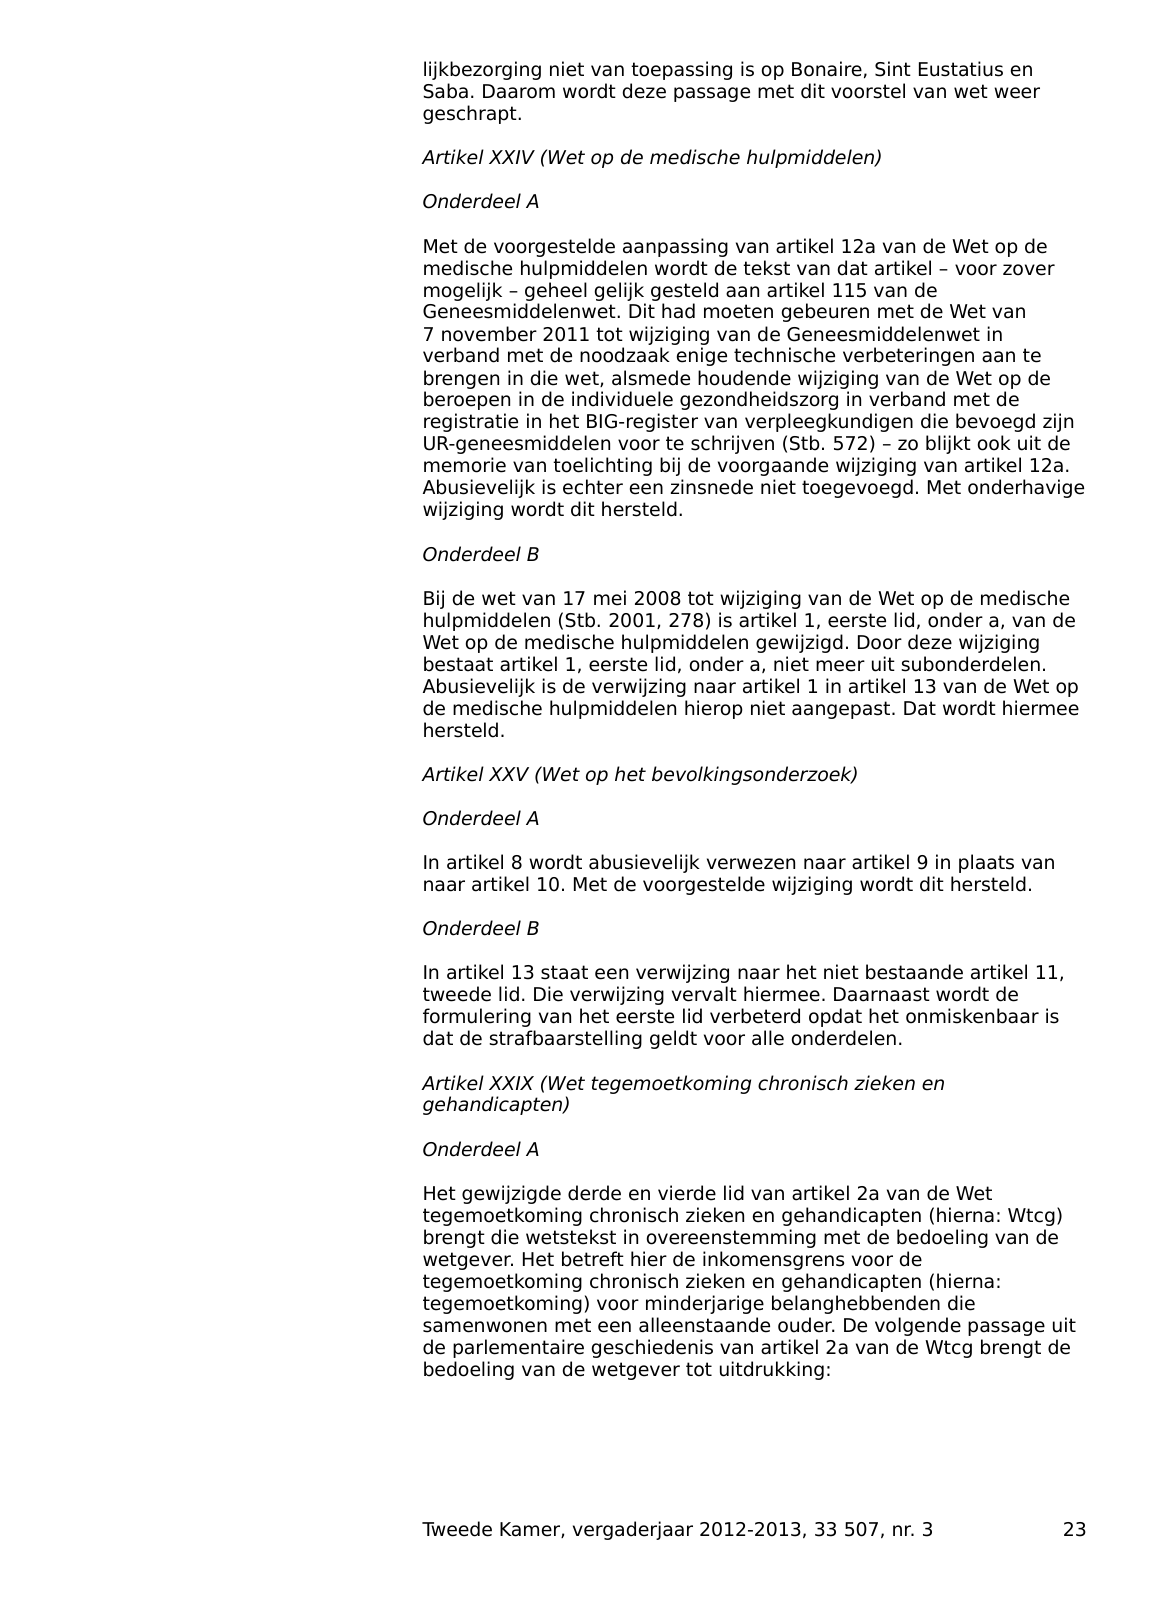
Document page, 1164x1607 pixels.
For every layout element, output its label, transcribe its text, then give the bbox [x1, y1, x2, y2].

subtitle Onderdeel B [422, 543, 1087, 565]
text lijkbezorging niet van toepassing is op Bonaire, Sint Eustatius en Saba. Daarom wordt deze passage met dit voorstel van wet weer geschrapt. [422, 59, 1087, 125]
text Het gewijzigde derde en vierde lid van artikel 2a van de Wet tegemoetkoming chronisch zieken en gehandicapten (hierna: Wtcg) brengt die wetstekst in overeenstemming met de bedoeling van de wetgever. Het betreft hier de inkomensgrens voor de tegemoetkoming chronisch zieken en gehandicapten (hierna: tegemoetkoming) voor minderjarige belanghebbenden die samenwonen met een alleenstaande ouder. De volgende passage uit de parlementaire geschiedenis van artikel 2a van de Wtcg brengt de bedoeling van de wetgever tot uitdrukking: [422, 1183, 1087, 1381]
subtitle Artikel XXIV (Wet op de medische hulpmiddelen) [422, 147, 1087, 169]
subtitle Onderdeel A [422, 191, 1087, 213]
subtitle Artikel XXIX (Wet tegemoetkoming chronisch zieken en gehandicapten) [422, 1072, 1087, 1116]
text In artikel 13 staat een verwijzing naar het niet bestaande artikel 11, tweede lid. Die verwijzing vervalt hiermee. Daarnaast wordt de formulering van het eerste lid verbeterd opdat het onmiskenbaar is dat de strafbaarstelling geldt voor alle onderdelen. [422, 962, 1087, 1050]
subtitle Onderdeel B [422, 918, 1087, 940]
subtitle Artikel XXV (Wet op het bevolkingsonderzoek) [422, 764, 1087, 786]
subtitle Onderdeel A [422, 1138, 1087, 1161]
text Bij de wet van 17 mei 2008 tot wijziging van de Wet op de medische hulpmiddelen (Stb. 2001, 278) is artikel 1, eerste lid, onder a, van de Wet op de medische hulpmiddelen gewijzigd. Door deze wijziging bestaat artikel 1, eerste lid, onder a, niet meer uit subonderdelen. Abusievelijk is de verwijzing naar artikel 1 in artikel 13 van de Wet op de medische hulpmiddelen hierop niet aangepast. Dat wordt hiermee hersteld. [422, 588, 1087, 741]
text Met de voorgestelde aanpassing van artikel 12a van de Wet op de medische hulpmiddelen wordt de tekst van dat artikel – voor zover mogelijk – geheel gelijk gesteld aan artikel 115 van de Geneesmiddelenwet. Dit had moeten gebeuren met de Wet van 7 november 2011 tot wijziging van de Geneesmiddelenwet in verband met de noodzaak enige technische verbeteringen aan te brengen in die wet, alsmede houdende wijziging van de Wet op de beroepen in de individuele gezondheidszorg in verband met de registratie in het BIG-register van verpleegkundigen die bevoegd zijn UR-geneesmiddelen voor te schrijven (Stb. 572) – zo blijkt ook uit de memorie van toelichting bij de voorgaande wijziging van artikel 12a. Abusievelijk is echter een zinsnede niet toegevoegd. Met onderhavige wijziging wordt dit hersteld. [422, 236, 1087, 521]
subtitle Onderdeel A [422, 808, 1087, 830]
text In artikel 8 wordt abusievelijk verwezen naar artikel 9 in plaats van naar artikel 10. Met de voorgestelde wijziging wordt dit hersteld. [422, 852, 1087, 896]
